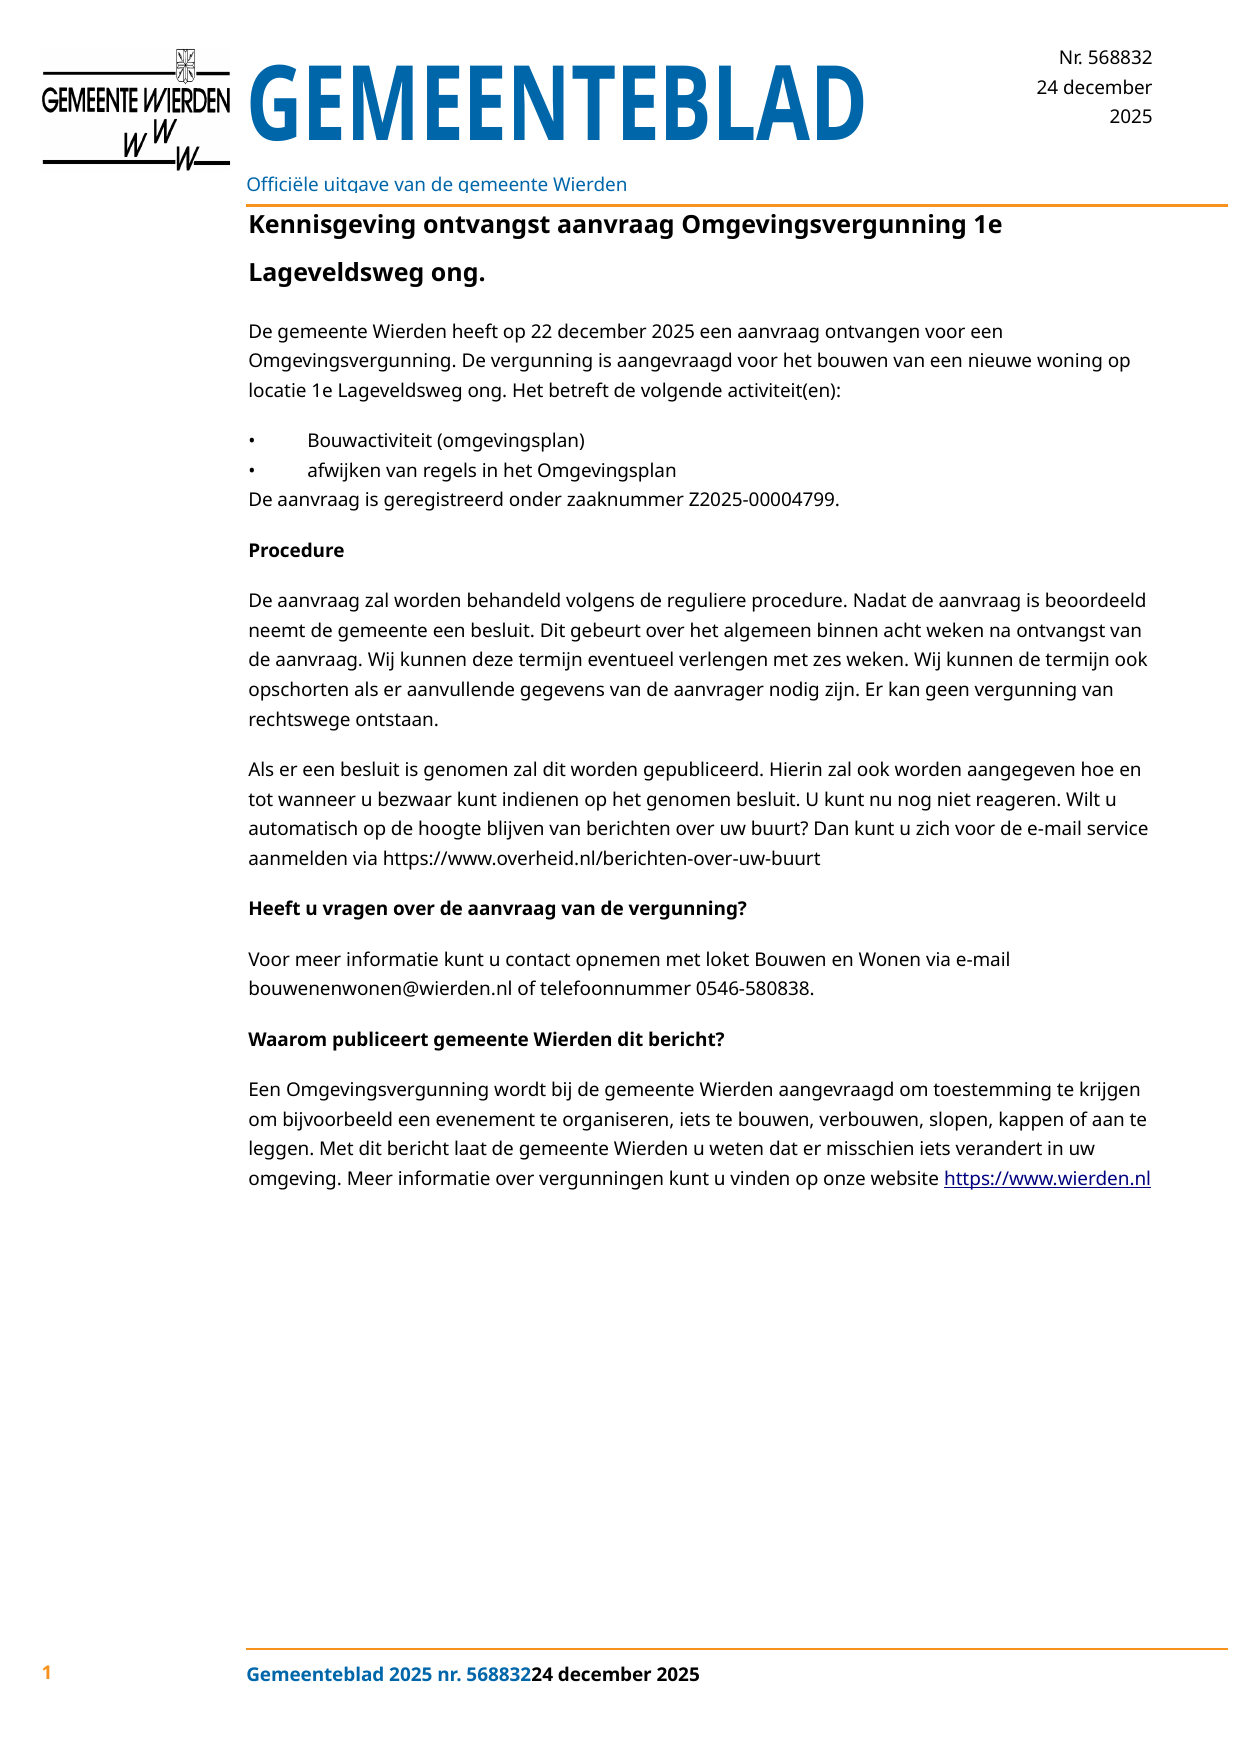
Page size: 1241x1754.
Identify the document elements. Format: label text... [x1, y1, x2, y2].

list afwijken van regels in het Omgevingsplan [248, 457, 1152, 483]
text Waarom publiceert gemeente Wierden dit bericht? [248, 1026, 1152, 1052]
picture [41, 47, 231, 172]
text Als er een besluit is genomen zal dit worden gepubliceerd. Hierin zal ook worden aangegeven hoe en tot wanneer u bezwaar kunt indienen op het genomen besluit. U kunt nu nog niet reageren. Wilt u automatisch op de hoogte blijven van berichten over uw buurt? Dan kunt u zich voor de e-mail service aanmelden via https://www.overheid.nl/berichten-over-uw-buurt [248, 756, 1152, 871]
text Een Omgevingsvergunning wordt bij de gemeente Wierden aangevraagd om toestemming te krijgen om bijvoorbeeld een evenement te organiseren, iets te bouwen, verbouwen, slopen, kappen of aan te leggen. Met dit bericht laat de gemeente Wierden u weten dat er misschien iets verandert in uw omgeving. Meer informatie over vergunningen kunt u vinden op onze website https://www.wierden.nl [248, 1076, 1152, 1191]
list Bouwactiviteit (omgevingsplan) [248, 427, 1152, 453]
text Voor meer informatie kunt u contact opnemen met loket Bouwen en Wonen via e-mail bouwenenwonen@wierden.nl of telefoonnummer 0546-580838. [248, 946, 1152, 1001]
text Kennisgeving ontvangst aanvraag Omgevingsvergunning 1e Lageveldsweg ong. [248, 207, 1152, 288]
text De gemeente Wierden heeft op 22 december 2025 een aanvraag ontvangen voor een Omgevingsvergunning. De vergunning is aangevraagd voor het bouwen van een nieuwe woning op locatie 1e Lageveldsweg ong. Het betreft de volgende activiteit(en): [248, 318, 1152, 403]
text Procedure [248, 537, 1152, 563]
text De aanvraag zal worden behandeld volgens de reguliere procedure. Nadat de aanvraag is beoordeeld neemt de gemeente een besluit. Dit gebeurt over het algemeen binnen acht weken na ontvangst van de aanvraag. Wij kunnen deze termijn eventueel verlengen met zes weken. Wij kunnen de termijn ook opschorten als er aanvullende gegevens van de aanvrager nodig zijn. Er kan geen vergunning van rechtswege ontstaan. [248, 587, 1152, 732]
text De aanvraag is geregistreerd onder zaaknummer Z2025-00004799. [248, 487, 1152, 512]
text Heeft u vragen over de aanvraag van de vergunning? [248, 895, 1152, 921]
